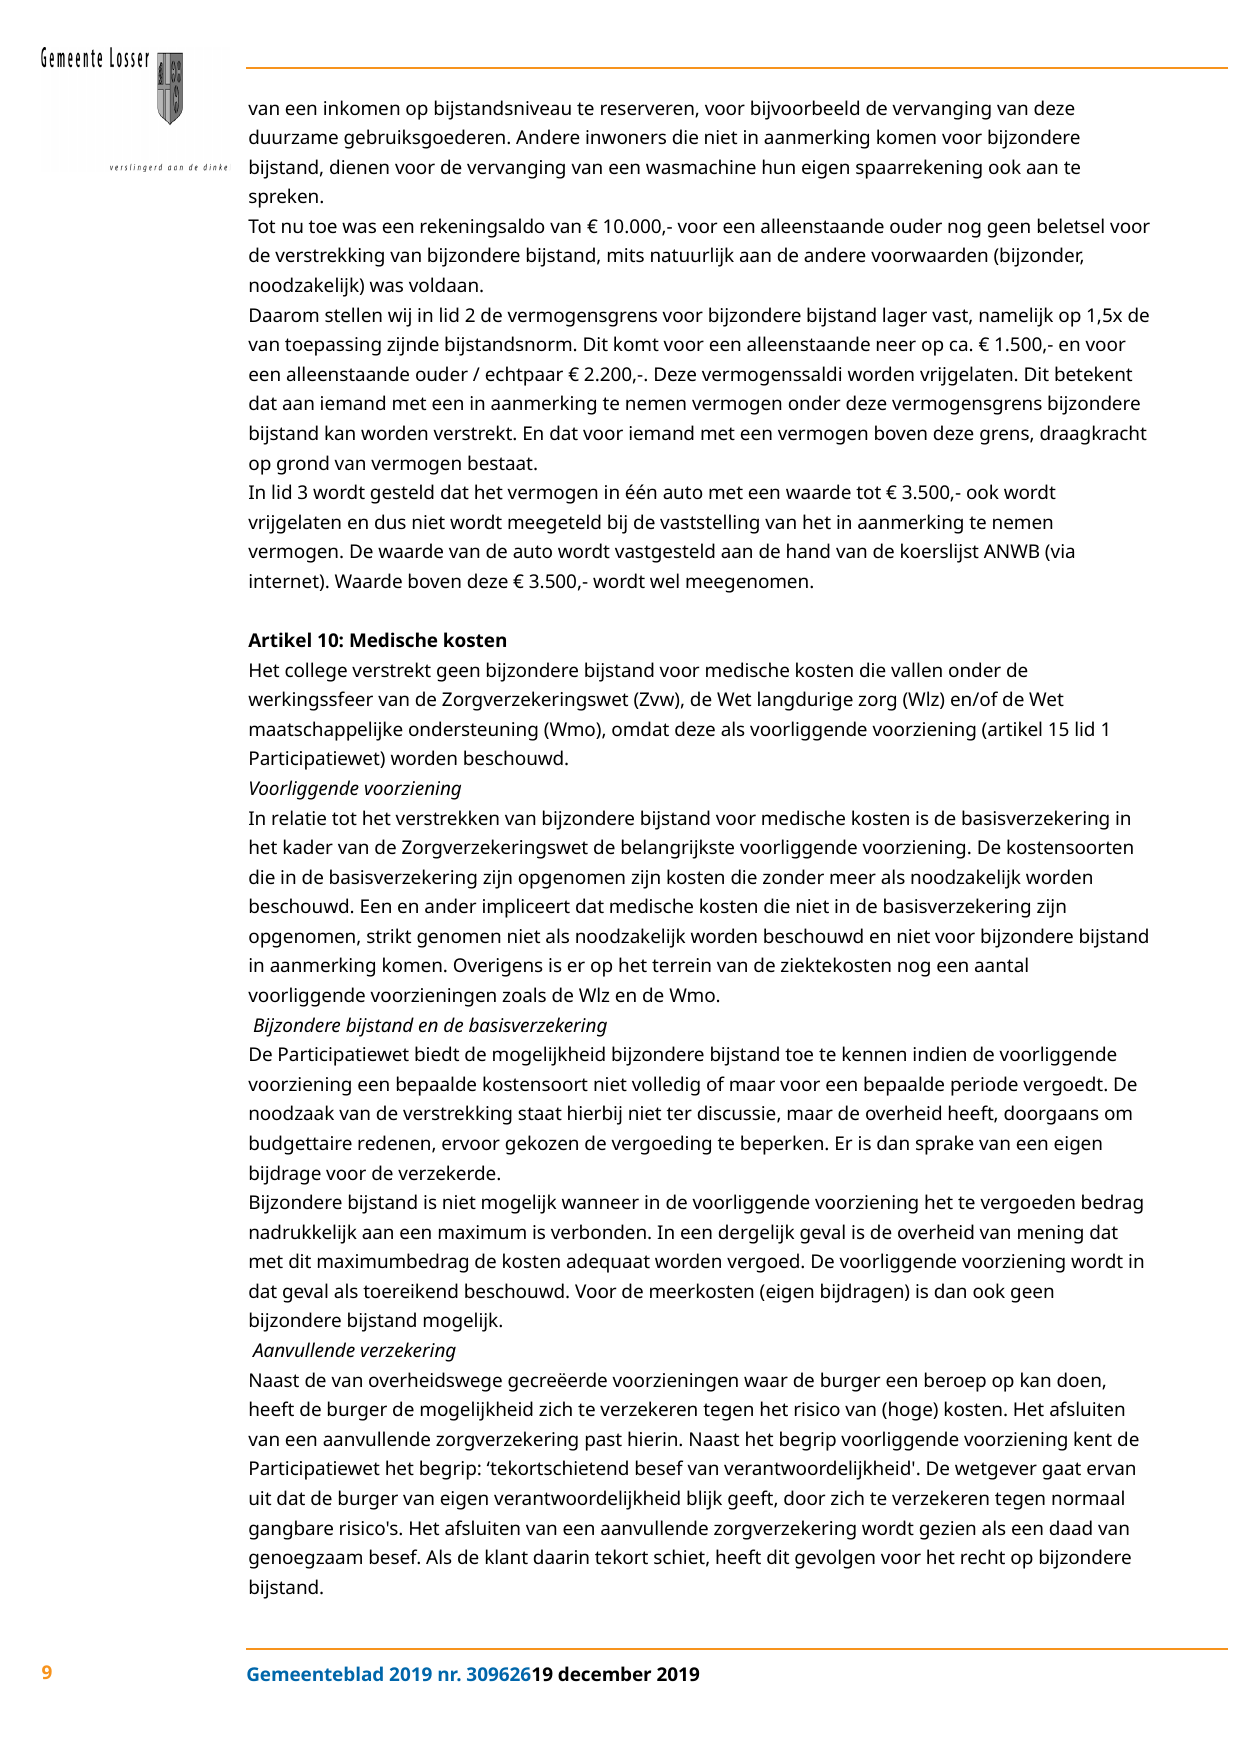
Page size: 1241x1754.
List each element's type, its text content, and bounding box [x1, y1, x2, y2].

text Voorliggende voorziening [248, 775, 1152, 801]
text Het college verstrekt geen bijzondere bijstand voor medische kosten die vallen onder de werkingssfeer van de Zorgverzekeringswet (Zvw), de Wet langdurige zorg (Wlz) en/of de Wet maatschappelijke ondersteuning (Wmo), omdat deze als voorliggende voorziening (artikel 15 lid 1 Participatiewet) worden beschouwd. [248, 657, 1152, 771]
text Bijzondere bijstand is niet mogelijk wanneer in de voorliggende voorziening het te vergoeden bedrag nadrukkelijk aan een maximum is verbonden. In een dergelijk geval is de overheid van mening dat met dit maximumbedrag de kosten adequaat worden vergoed. De voorliggende voorziening wordt in dat geval als toereikend beschouwd. Voor de meerkosten (eigen bijdragen) is dan ook geen bijzondere bijstand mogelijk. [248, 1189, 1152, 1333]
text Daarom stellen wij in lid 2 de vermogensgrens voor bijzondere bijstand lager vast, namelijk op 1,5x de van toepassing zijnde bijstandsnorm. Dit komt voor een alleenstaande neer op ca. € 1.500,- en voor een alleenstaande ouder / echtpaar € 2.200,-. Deze vermogenssaldi worden vrijgelaten. Dit betekent dat aan iemand met een in aanmerking te nemen vermogen onder deze vermogensgrens bijzondere bijstand kan worden verstrekt. En dat voor iemand met een vermogen boven deze grens, draagkracht op grond van vermogen bestaat. [248, 302, 1152, 476]
text Bijzondere bijstand en de basisverzekering [248, 1012, 1152, 1038]
text Naast de van overheidswege gecreëerde voorzieningen waar de burger een beroep op kan doen, heeft de burger de mogelijkheid zich te verzekeren tegen het risico van (hoge) kosten. Het afsluiten van een aanvullende zorgverzekering past hierin. Naast het begrip voorliggende voorziening kent de Participatiewet het begrip: ‘tekortschietend besef van verantwoordelijkheid'. De wetgever gaat ervan uit dat de burger van eigen verantwoordelijkheid blijk geeft, door zich te verzekeren tegen normaal gangbare risico's. Het afsluiten van een aanvullende zorgverzekering wordt gezien als een daad van genoegzaam besef. Als de klant daarin tekort schiet, heeft dit gevolgen voor het recht op bijzondere bijstand. [248, 1367, 1152, 1600]
text Aanvullende verzekering [248, 1337, 1152, 1363]
text Tot nu toe was een rekeningsaldo van € 10.000,- voor een alleenstaande ouder nog geen beletsel voor de verstrekking van bijzondere bijstand, mits natuurlijk aan de andere voorwaarden (bijzonder, noodzakelijk) was voldaan. [248, 213, 1152, 298]
text De Participatiewet biedt de mogelijkheid bijzondere bijstand toe te kennen indien de voorliggende voorziening een bepaalde kostensoort niet volledig of maar voor een bepaalde periode vergoedt. De noodzaak van de verstrekking staat hierbij niet ter discussie, maar de overheid heeft, doorgaans om budgettaire redenen, ervoor gekozen de vergoeding te beperken. Er is dan sprake van een eigen bijdrage voor de verzekerde. [248, 1041, 1152, 1186]
text Artikel 10: Medische kosten [248, 627, 1152, 653]
text van een inkomen op bijstandsniveau te reserveren, voor bijvoorbeeld de vervanging van deze duurzame gebruiksgoederen. Andere inwoners die niet in aanmerking komen voor bijzondere bijstand, dienen voor de vervanging van een wasmachine hun eigen spaarrekening ook aan te spreken. [248, 95, 1152, 209]
text In lid 3 wordt gesteld dat het vermogen in één auto met een waarde tot € 3.500,- ook wordt vrijgelaten en dus niet wordt meegeteld bij de vaststelling van het in aanmerking te nemen vermogen. De waarde van de auto wordt vastgesteld aan de hand van de koerslijst ANWB (via internet). Waarde boven deze € 3.500,- wordt wel meegenomen. [248, 479, 1152, 594]
picture [41, 47, 231, 172]
text In relatie tot het verstrekken van bijzondere bijstand voor medische kosten is de basisverzekering in het kader van de Zorgverzekeringswet de belangrijkste voorliggende voorziening. De kostensoorten die in de basisverzekering zijn opgenomen zijn kosten die zonder meer als noodzakelijk worden beschouwd. Een en ander impliceert dat medische kosten die niet in de basisverzekering zijn opgenomen, strikt genomen niet als noodzakelijk worden beschouwd en niet voor bijzondere bijstand in aanmerking komen. Overigens is er op het terrein van de ziektekosten nog een aantal voorliggende voorzieningen zoals de Wlz en de Wmo. [248, 805, 1152, 1008]
